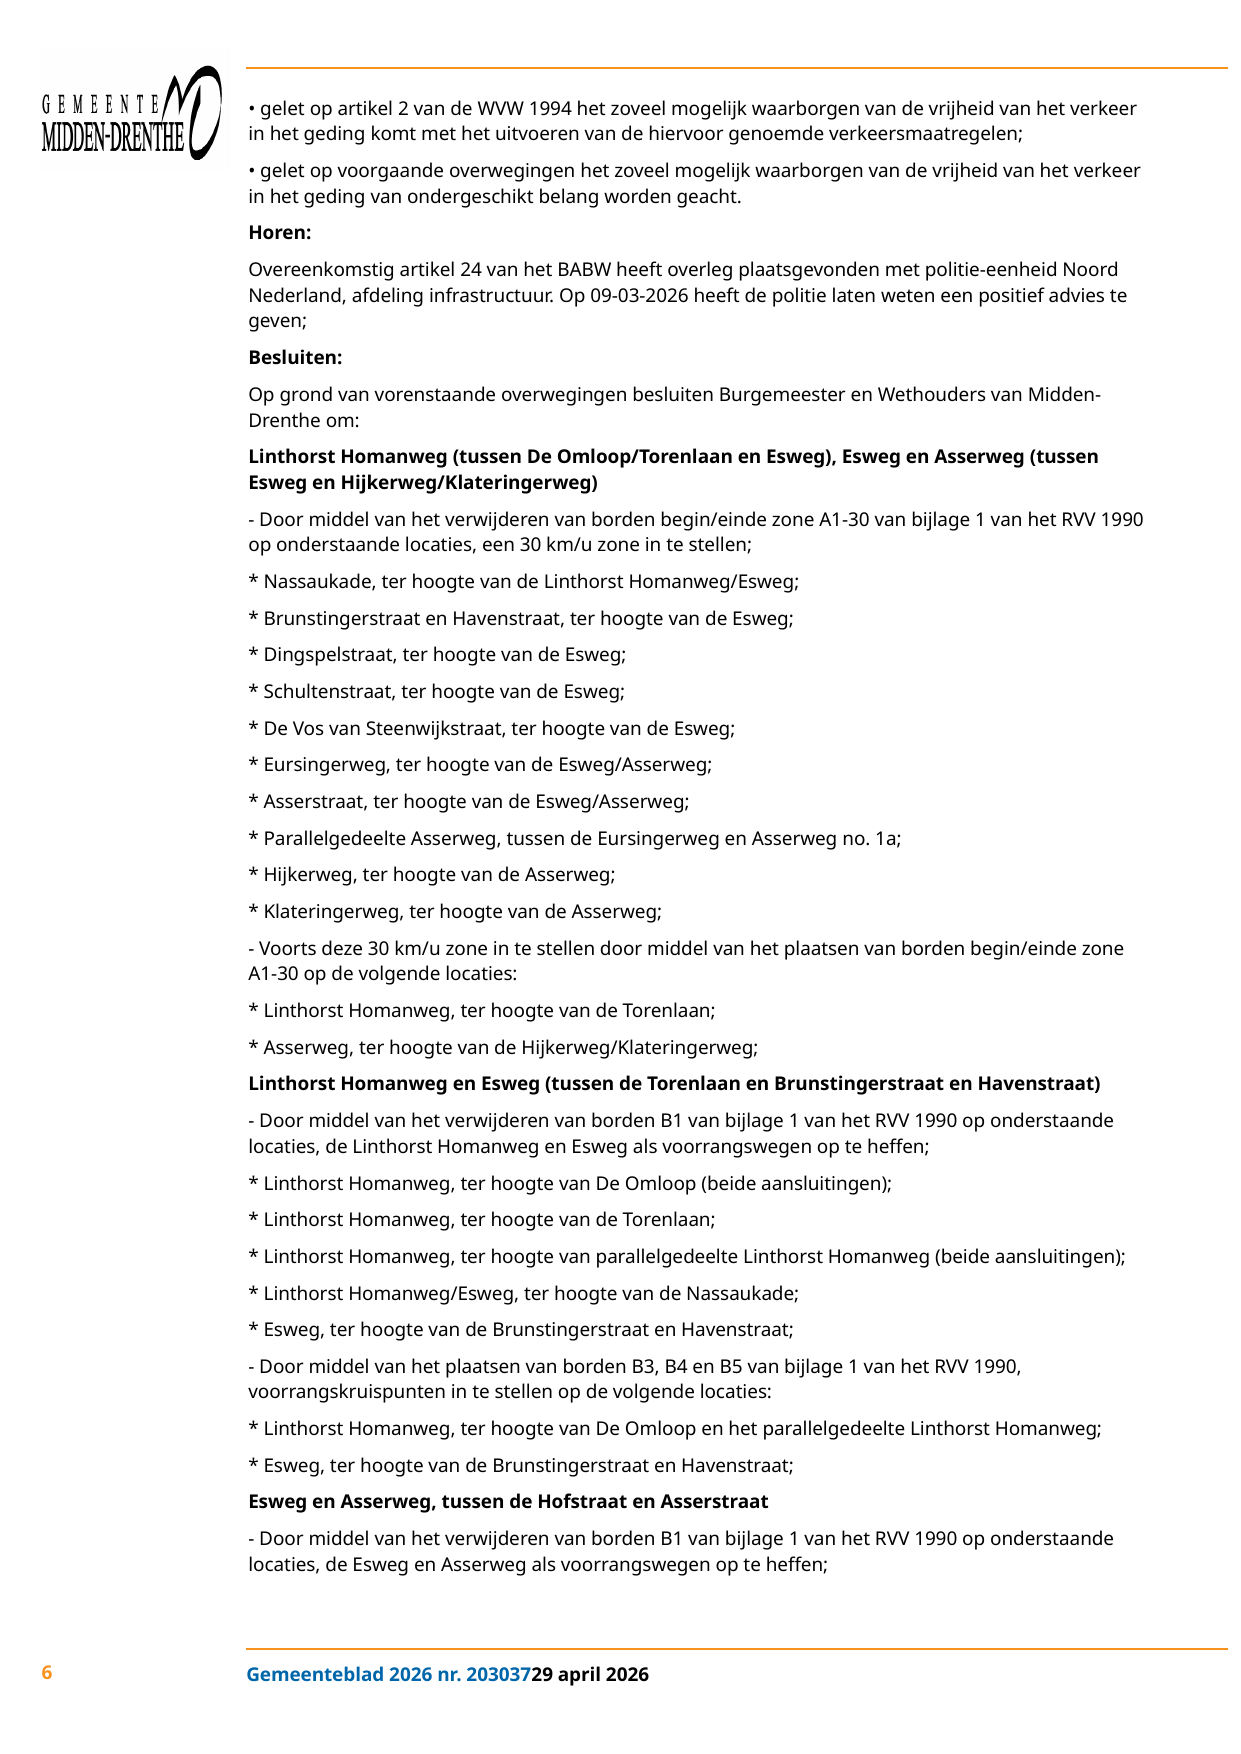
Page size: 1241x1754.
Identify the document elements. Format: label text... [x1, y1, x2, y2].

text * Klateringerweg, ter hoogte van de Asserweg; [248, 898, 1152, 924]
text - Door middel van het verwijderen van borden begin/einde zone A1-30 van bijlage 1 van het RVV 1990 op onderstaande locaties, een 30 km/u zone in te stellen; [248, 506, 1152, 557]
text * Linthorst Homanweg, ter hoogte van parallelgedeelte Linthorst Homanweg (beide aansluitingen); [248, 1243, 1152, 1269]
text Besluiten: [248, 344, 1152, 370]
text * Linthorst Homanweg, ter hoogte van de Torenlaan; [248, 997, 1152, 1023]
text Linthorst Homanweg (tussen De Omloop/Torenlaan en Esweg), Esweg en Asserweg (tussen Esweg en Hijkerweg/Klateringerweg) [248, 443, 1152, 495]
text - Voorts deze 30 km/u zone in te stellen door middel van het plaatsen van borden begin/einde zone A1-30 op de volgende locaties: [248, 935, 1152, 986]
text * Esweg, ter hoogte van de Brunstingerstraat en Havenstraat; [248, 1452, 1152, 1478]
text * Schultenstraat, ter hoogte van de Esweg; [248, 678, 1152, 704]
text * Hijkerweg, ter hoogte van de Asserweg; [248, 862, 1152, 887]
text * Dingspelstraat, ter hoogte van de Esweg; [248, 642, 1152, 667]
text * Esweg, ter hoogte van de Brunstingerstraat en Havenstraat; [248, 1316, 1152, 1342]
text * De Vos van Steenwijkstraat, ter hoogte van de Esweg; [248, 715, 1152, 741]
text - Door middel van het verwijderen van borden B1 van bijlage 1 van het RVV 1990 op onderstaande locaties, de Linthorst Homanweg en Esweg als voorrangswegen op te heffen; [248, 1107, 1152, 1159]
text - Door middel van het verwijderen van borden B1 van bijlage 1 van het RVV 1990 op onderstaande locaties, de Esweg en Asserweg als voorrangswegen op te heffen; [248, 1525, 1152, 1577]
text * Linthorst Homanweg, ter hoogte van De Omloop (beide aansluitingen); [248, 1170, 1152, 1195]
text Esweg en Asserweg, tussen de Hofstraat en Asserstraat [248, 1489, 1152, 1514]
text * Linthorst Homanweg, ter hoogte van de Torenlaan; [248, 1206, 1152, 1232]
text * Linthorst Homanweg, ter hoogte van De Omloop en het parallelgedeelte Linthorst Homanweg; [248, 1415, 1152, 1441]
text * Parallelgedeelte Asserweg, tussen de Eursingerweg en Asserweg no. 1a; [248, 825, 1152, 851]
text * Eursingerweg, ter hoogte van de Esweg/Asserweg; [248, 752, 1152, 777]
text • gelet op voorgaande overwegingen het zoveel mogelijk waarborgen van de vrijheid van het verkeer in het geding van ondergeschikt belang worden geacht. [248, 157, 1152, 209]
text * Asserweg, ter hoogte van de Hijkerweg/Klateringerweg; [248, 1034, 1152, 1060]
text Overeenkomstig artikel 24 van het BABW heeft overleg plaatsgevonden met politie-eenheid Noord Nederland, afdeling infrastructuur. Op 09-03-2026 heeft de politie laten weten een positief advies te geven; [248, 256, 1152, 333]
text - Door middel van het plaatsen van borden B3, B4 en B5 van bijlage 1 van het RVV 1990, voorrangskruispunten in te stellen op de volgende locaties: [248, 1353, 1152, 1404]
text Horen: [248, 219, 1152, 245]
text • gelet op artikel 2 van de WVW 1994 het zoveel mogelijk waarborgen van de vrijheid van het verkeer in het geding komt met het uitvoeren van de hiervoor genoemde verkeersmaatregelen; [248, 95, 1152, 146]
text * Linthorst Homanweg/Esweg, ter hoogte van de Nassaukade; [248, 1280, 1152, 1305]
text Linthorst Homanweg en Esweg (tussen de Torenlaan en Brunstingerstraat en Havenstraat) [248, 1071, 1152, 1096]
text * Nassaukade, ter hoogte van de Linthorst Homanweg/Esweg; [248, 568, 1152, 594]
picture [41, 47, 231, 172]
text * Brunstingerstraat en Havenstraat, ter hoogte van de Esweg; [248, 605, 1152, 631]
text * Asserstraat, ter hoogte van de Esweg/Asserweg; [248, 788, 1152, 814]
text Op grond van vorenstaande overwegingen besluiten Burgemeester en Wethouders van Midden-Drenthe om: [248, 381, 1152, 432]
